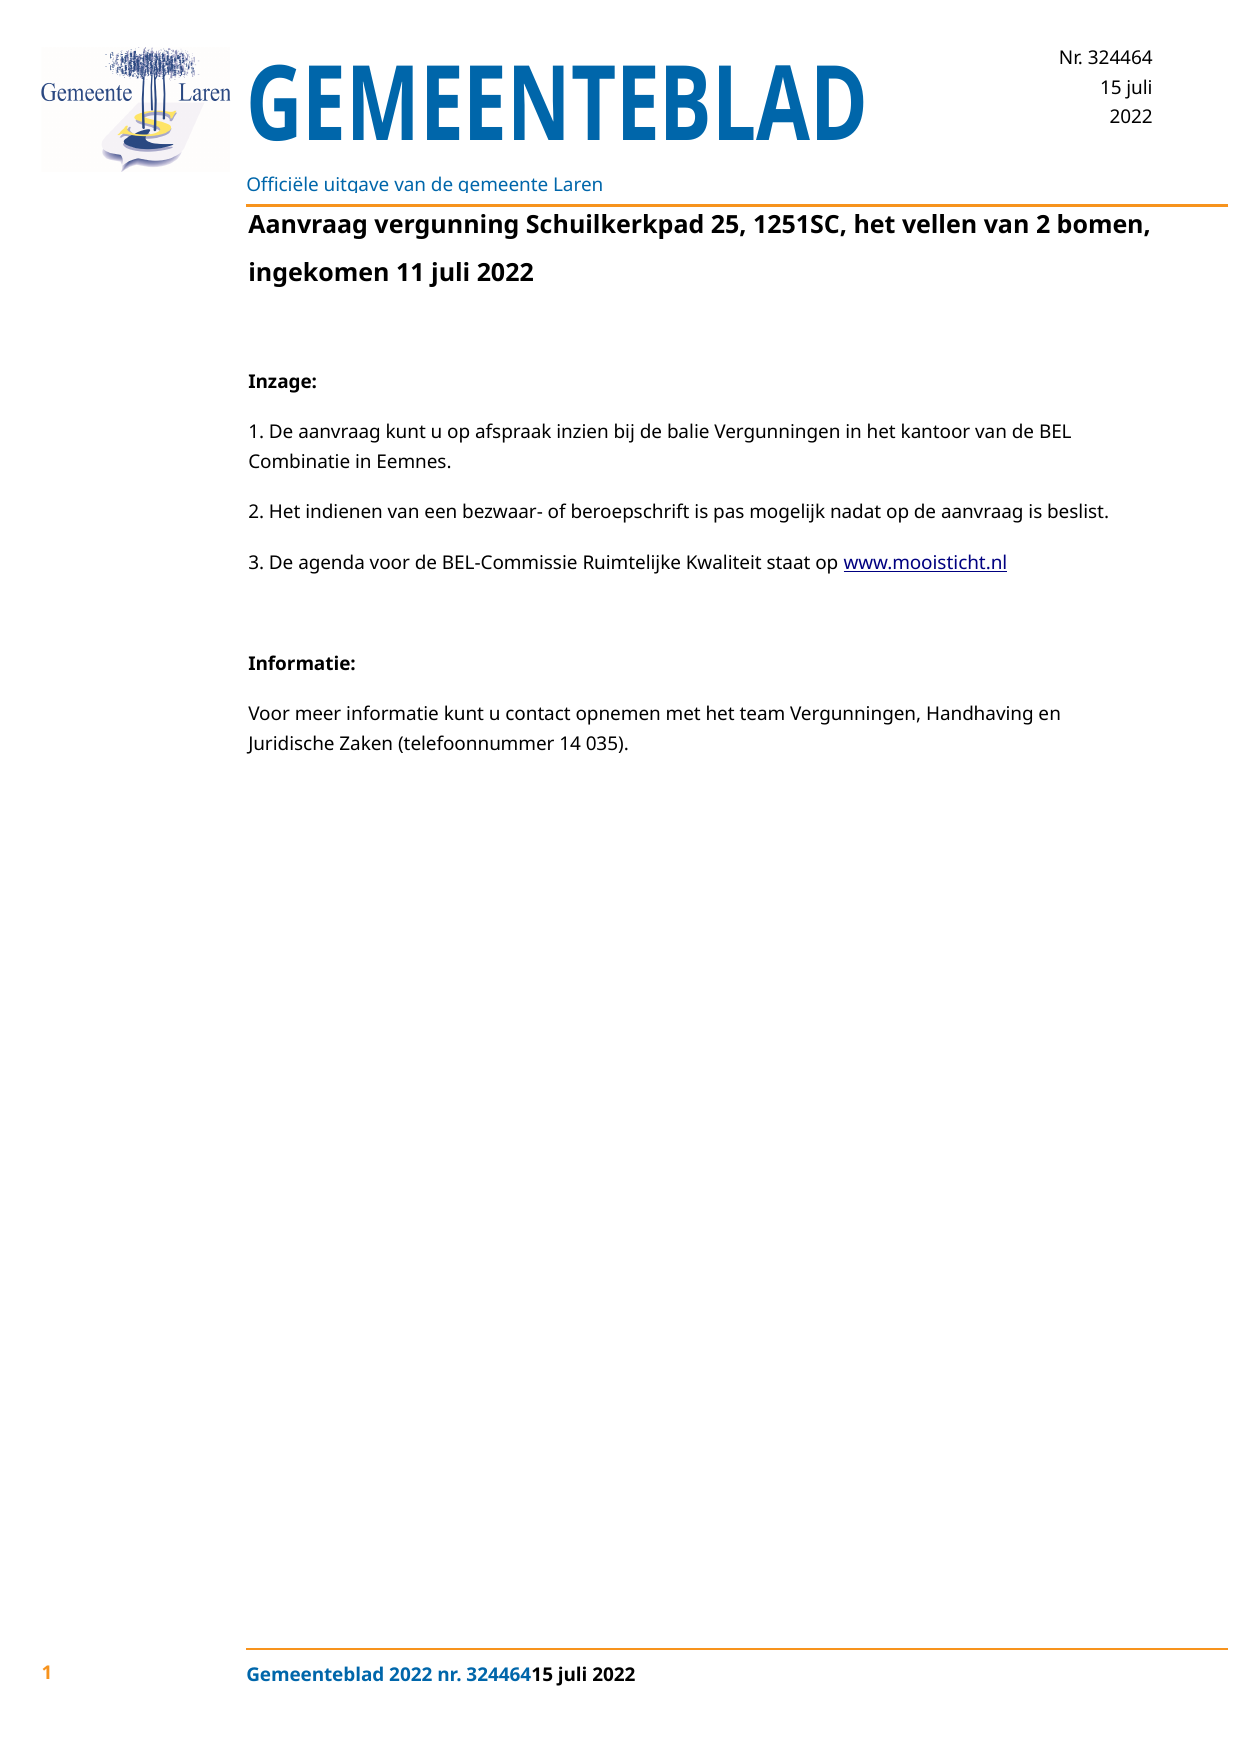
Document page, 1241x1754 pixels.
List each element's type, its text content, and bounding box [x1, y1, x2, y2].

picture [41, 47, 231, 172]
text 2. Het indienen van een bezwaar- of beroepschrift is pas mogelijk nadat op de aanvraag is beslist. [248, 499, 1152, 524]
text 1. De aanvraag kunt u op afspraak inzien bij de balie Vergunningen in het kantoor van de BEL Combinatie in Eemnes. [248, 419, 1152, 474]
text Aanvraag vergunning Schuilkerkpad 25, 1251SC, het vellen van 2 bomen, ingekomen 11 juli 2022 [248, 207, 1152, 288]
text 3. De agenda voor de BEL-Commissie Ruimtelijke Kwaliteit staat op www.mooisticht.nl [248, 549, 1152, 575]
text Voor meer informatie kunt u contact opnemen met het team Vergunningen, Handhaving en Juridische Zaken (telefoonnummer 14 035). [248, 700, 1152, 756]
text Informatie: [248, 650, 1152, 676]
text Inzage: [248, 368, 1152, 394]
